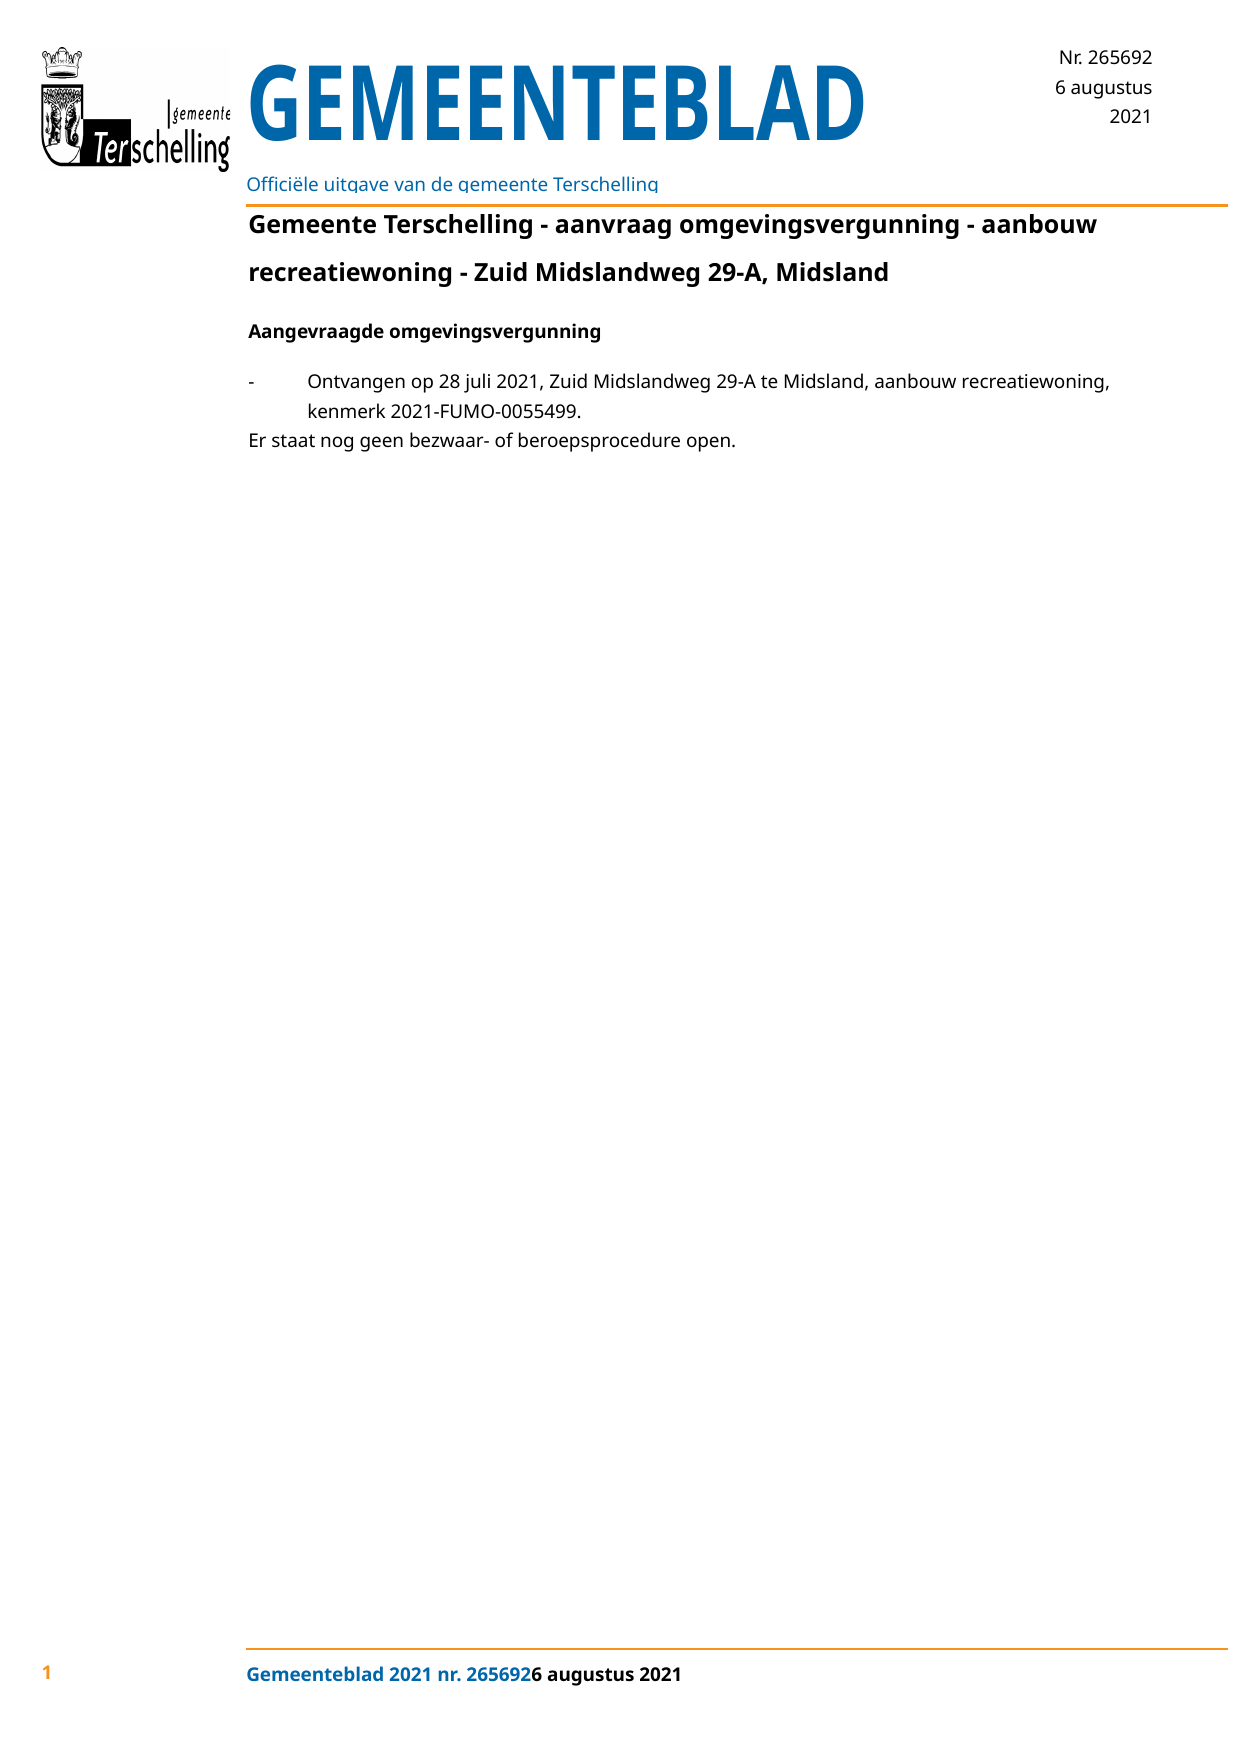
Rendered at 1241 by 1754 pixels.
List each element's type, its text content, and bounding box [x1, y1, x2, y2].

list Ontvangen op 28 juli 2021, Zuid Midslandweg 29-A te Midsland, aanbouw recreatiewoning, kenmerk 2021-FUMO-0055499. [248, 368, 1152, 424]
text Aangevraagde omgevingsvergunning [248, 318, 1152, 344]
picture [41, 47, 231, 172]
text Er staat nog geen bezwaar- of beroepsprocedure open. [248, 427, 1152, 453]
text Gemeente Terschelling - aanvraag omgevingsvergunning - aanbouw recreatiewoning - Zuid Midslandweg 29-A, Midsland [248, 207, 1152, 288]
